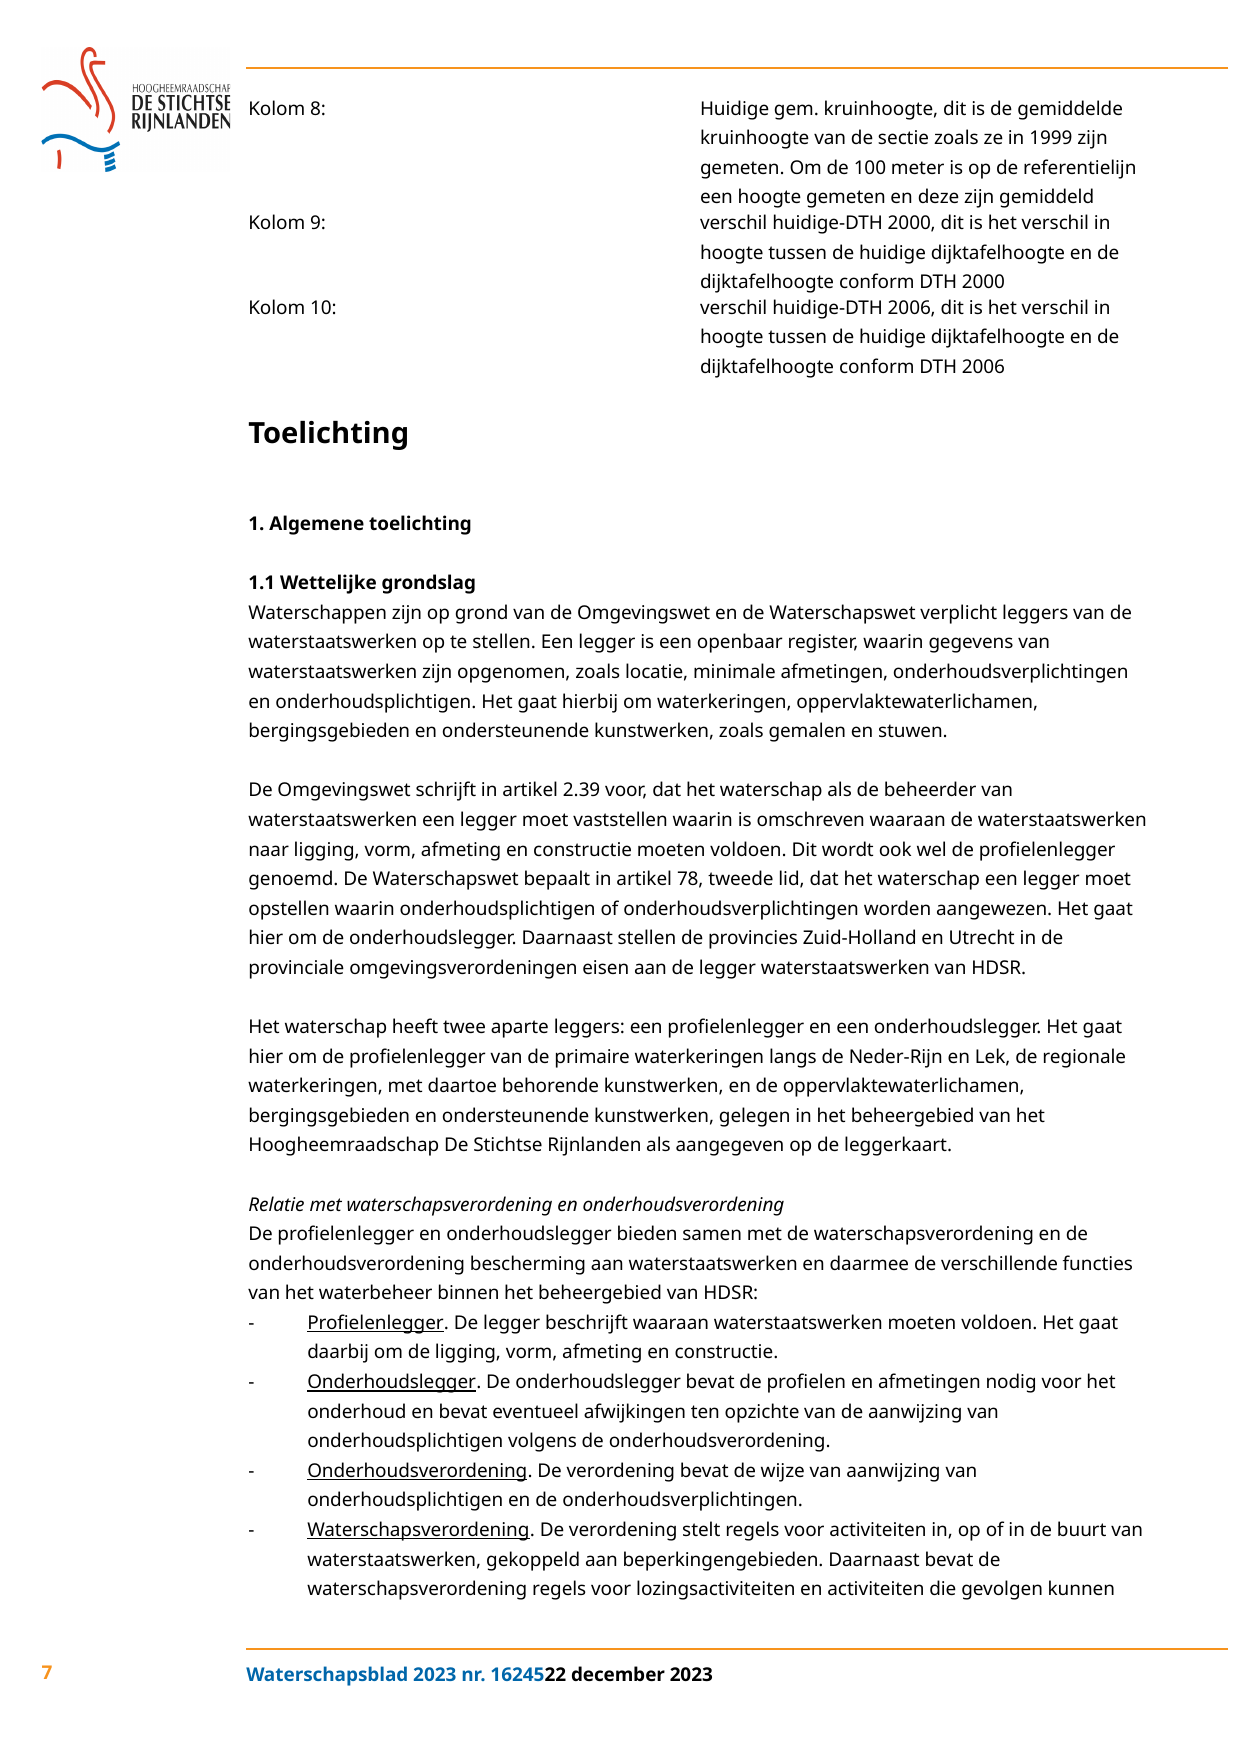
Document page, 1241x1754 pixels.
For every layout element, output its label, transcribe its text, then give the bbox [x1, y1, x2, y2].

list Onderhoudsverordening. De verordening bevat de wijze van aanwijzing van onderhoudsplichtigen en de onderhoudsverplichtingen. [248, 1457, 1152, 1512]
list Waterschapsverordening. De verordening stelt regels voor activiteiten in, op of in de buurt van waterstaatswerken, gekoppeld aan beperkingengebieden. Daarnaast bevat de waterschapsverordening regels voor lozingsactiviteiten en activiteiten die gevolgen kunnen [248, 1516, 1152, 1601]
table_cell Kolom 8: [248, 95, 700, 209]
text De profielenlegger en onderhoudslegger bieden samen met de waterschapsverordening en de onderhoudsverordening bescherming aan waterstaatswerken en daarmee de verschillende functies van het waterbeheer binnen het beheergebied van HDSR: [248, 1220, 1152, 1305]
text Het waterschap heeft twee aparte leggers: een profielenlegger en een onderhoudslegger. Het gaat hier om de profielenlegger van de primaire waterkeringen langs de Neder-Rijn en Lek, de regionale waterkeringen, met daartoe behorende kunstwerken, en de oppervlaktewaterlichamen, bergingsgebieden en ondersteunende kunstwerken, gelegen in het beheergebied van het Hoogheemraadschap De Stichtse Rijnlanden als aangegeven op de leggerkaart. [248, 1013, 1152, 1157]
table_cell Huidige gem. kruinhoogte, dit is de gemiddelde kruinhoogte van de sectie zoals ze in 1999 zijn gemeten. Om de 100 meter is op de referentielijn een hoogte gemeten en deze zijn gemiddeld [700, 95, 1152, 209]
text 1. Algemene toelichting [248, 510, 1152, 536]
picture [41, 47, 231, 172]
text Toelichting [248, 412, 1152, 452]
table_cell Kolom 10: [248, 294, 700, 379]
list Profielenlegger. De legger beschrijft waaraan waterstaatswerken moeten voldoen. Het gaat daarbij om de ligging, vorm, afmeting en constructie. [248, 1309, 1152, 1364]
table_cell verschil huidige-DTH 2006, dit is het verschil in hoogte tussen de huidige dijktafelhoogte en de dijktafelhoogte conform DTH 2006 [700, 294, 1152, 379]
table_cell verschil huidige-DTH 2000, dit is het verschil in hoogte tussen de huidige dijktafelhoogte en de dijktafelhoogte conform DTH 2000 [700, 209, 1152, 294]
text 1.1 Wettelijke grondslag [248, 569, 1152, 595]
list Onderhoudslegger. De onderhoudslegger bevat de profielen en afmetingen nodig voor het onderhoud en bevat eventueel afwijkingen ten opzichte van de aanwijzing van onderhoudsplichtigen volgens de onderhoudsverordening. [248, 1368, 1152, 1453]
text De Omgevingswet schrijft in artikel 2.39 voor, dat het waterschap als de beheerder van waterstaatswerken een legger moet vaststellen waarin is omschreven waaraan de waterstaatswerken naar ligging, vorm, afmeting en constructie moeten voldoen. Dit wordt ook wel de profielenlegger genoemd. De Waterschapswet bepaalt in artikel 78, tweede lid, dat het waterschap een legger moet opstellen waarin onderhoudsplichtigen of onderhoudsverplichtingen worden aangewezen. Het gaat hier om de onderhoudslegger. Daarnaast stellen de provincies Zuid-Holland en Utrecht in de provinciale omgevingsverordeningen eisen aan de legger waterstaatswerken van HDSR. [248, 777, 1152, 980]
table_cell Kolom 9: [248, 209, 700, 294]
text Waterschappen zijn op grond van de Omgevingswet en de Waterschapswet verplicht leggers van de waterstaatswerken op te stellen. Een legger is een openbaar register, waarin gegevens van waterstaatswerken zijn opgenomen, zoals locatie, minimale afmetingen, onderhoudsverplichtingen en onderhoudsplichtigen. Het gaat hierbij om waterkeringen, oppervlaktewaterlichamen, bergingsgebieden en ondersteunende kunstwerken, zoals gemalen en stuwen. [248, 599, 1152, 743]
text Relatie met waterschapsverordening en onderhoudsverordening [248, 1191, 1152, 1216]
